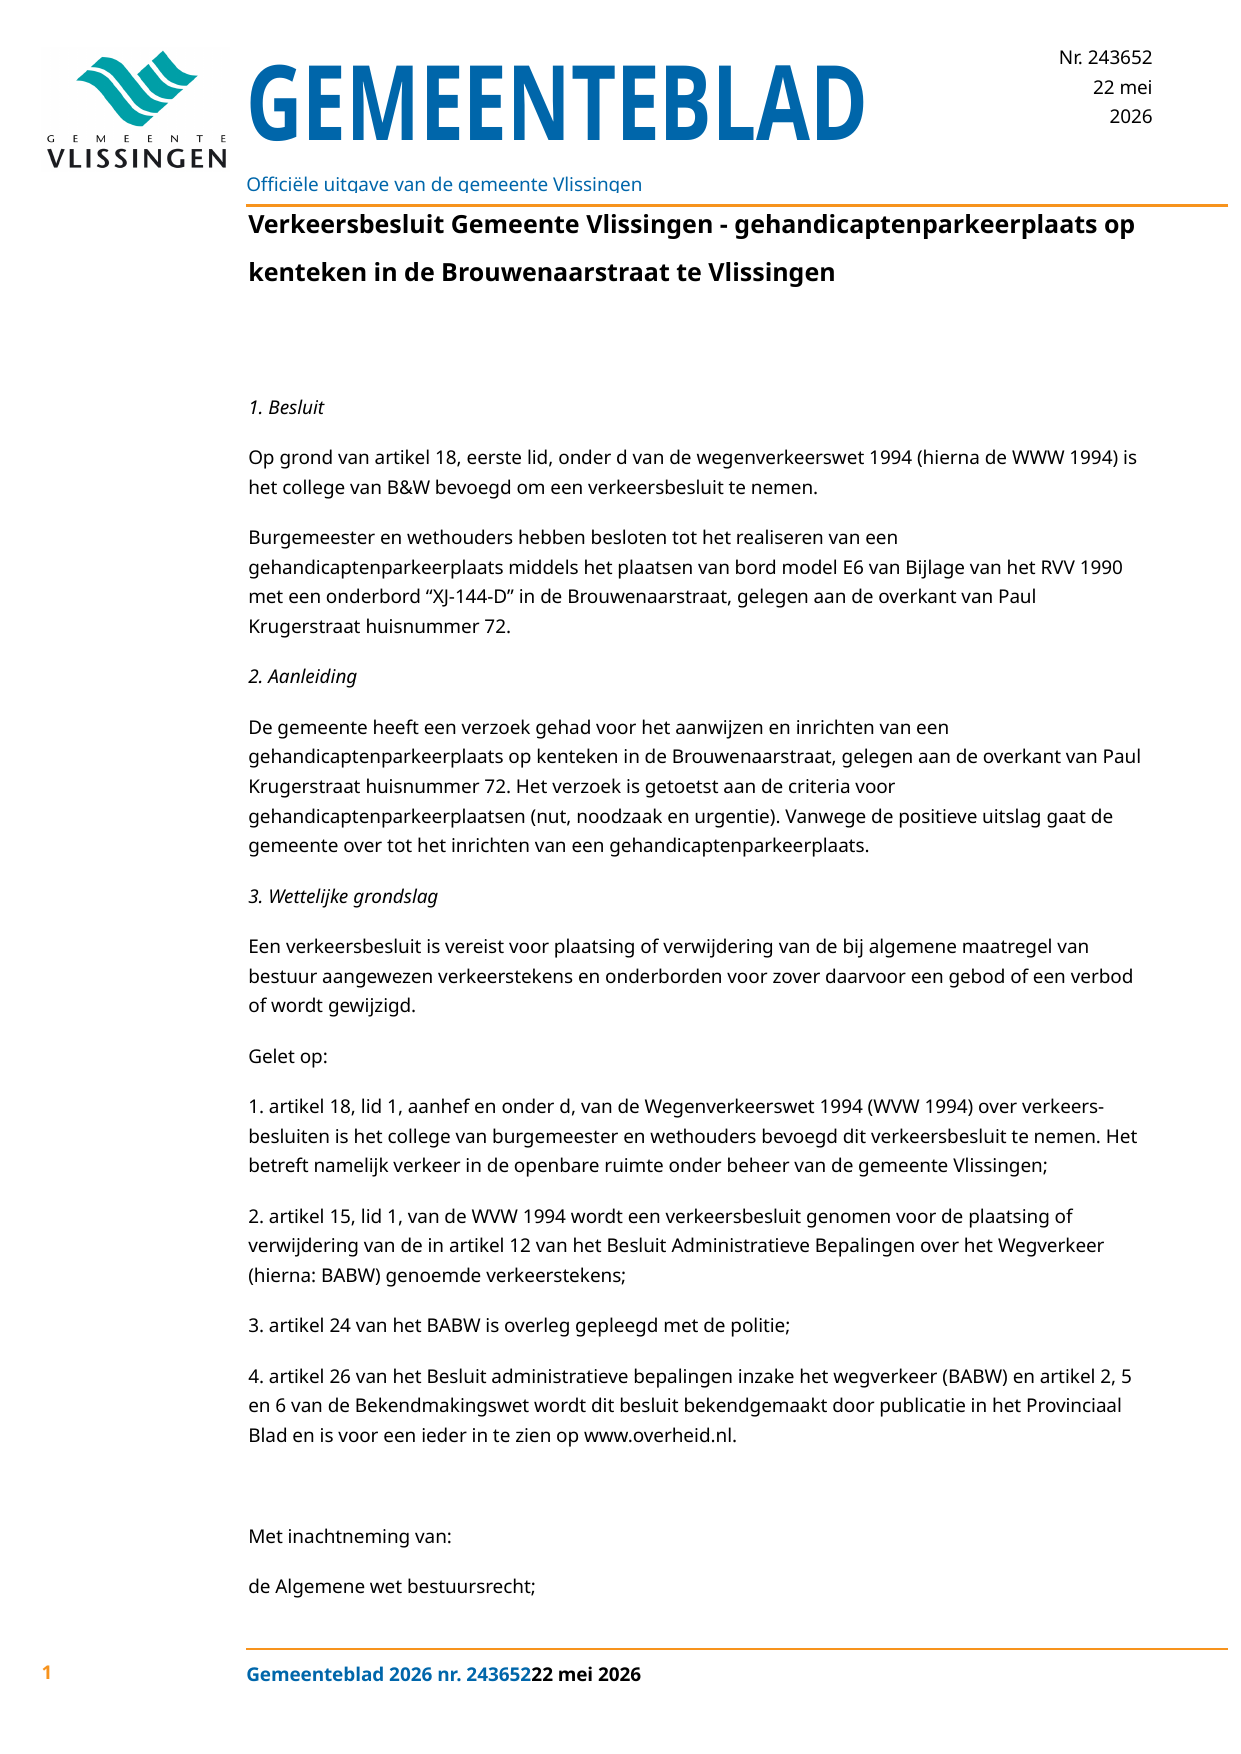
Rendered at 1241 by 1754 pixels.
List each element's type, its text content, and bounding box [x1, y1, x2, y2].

text 3. artikel 24 van het BABW is overleg gepleegd met de politie; [248, 1312, 1152, 1338]
text Burgemeester en wethouders hebben besloten tot het realiseren van een gehandicaptenparkeerplaats middels het plaatsen van bord model E6 van Bijlage van het RVV 1990 met een onderbord “XJ-144-D” in de Brouwenaarstraat, gelegen aan de overkant van Paul Krugerstraat huisnummer 72. [248, 524, 1152, 639]
text 1. Besluit [248, 394, 1152, 420]
text De gemeente heeft een verzoek gehad voor het aanwijzen en inrichten van een gehandicaptenparkeerplaats op kenteken in de Brouwenaarstraat, gelegen aan de overkant van Paul Krugerstraat huisnummer 72. Het verzoek is getoetst aan de criteria voor gehandicaptenparkeerplaatsen (nut, noodzaak en urgentie). Vanwege de positieve uitslag gaat de gemeente over tot het inrichten van een gehandicaptenparkeerplaats. [248, 714, 1152, 858]
text Een verkeersbesluit is vereist voor plaatsing of verwijdering van de bij algemene maatregel van bestuur aangewezen verkeerstekens en onderborden voor zover daarvoor een gebod of een verbod of wordt gewijzigd. [248, 933, 1152, 1018]
text Op grond van artikel 18, eerste lid, onder d van de wegenverkeerswet 1994 (hierna de WWW 1994) is het college van B&W bevoegd om een verkeersbesluit te nemen. [248, 444, 1152, 500]
text 2. Aanleiding [248, 664, 1152, 689]
text 1. artikel 18, lid 1, aanhef en onder d, van de Wegenverkeerswet 1994 (WVW 1994) over verkeers- besluiten is het college van burgemeester en wethouders bevoegd dit verkeersbesluit te nemen. Het betreft namelijk verkeer in de openbare ruimte onder beheer van de gemeente Vlissingen; [248, 1093, 1152, 1178]
text 2. artikel 15, lid 1, van de WVW 1994 wordt een verkeersbesluit genomen voor de plaatsing of verwijdering van de in artikel 12 van het Besluit Administratieve Bepalingen over het Wegverkeer (hierna: BABW) genoemde verkeerstekens; [248, 1203, 1152, 1288]
text Gelet op: [248, 1043, 1152, 1068]
picture [41, 47, 231, 172]
text de Algemene wet bestuursrecht; [248, 1573, 1152, 1599]
text Verkeersbesluit Gemeente Vlissingen - gehandicaptenparkeerplaats op kenteken in de Brouwenaarstraat te Vlissingen [248, 207, 1152, 288]
text 4. artikel 26 van het Besluit administratieve bepalingen inzake het wegverkeer (BABW) en artikel 2, 5 en 6 van de Bekendmakingswet wordt dit besluit bekendgemaakt door publicatie in het Provinciaal Blad en is voor een ieder in te zien op www.overheid.nl. [248, 1363, 1152, 1448]
text 3. Wettelijke grondslag [248, 883, 1152, 908]
text Met inachtneming van: [248, 1523, 1152, 1548]
